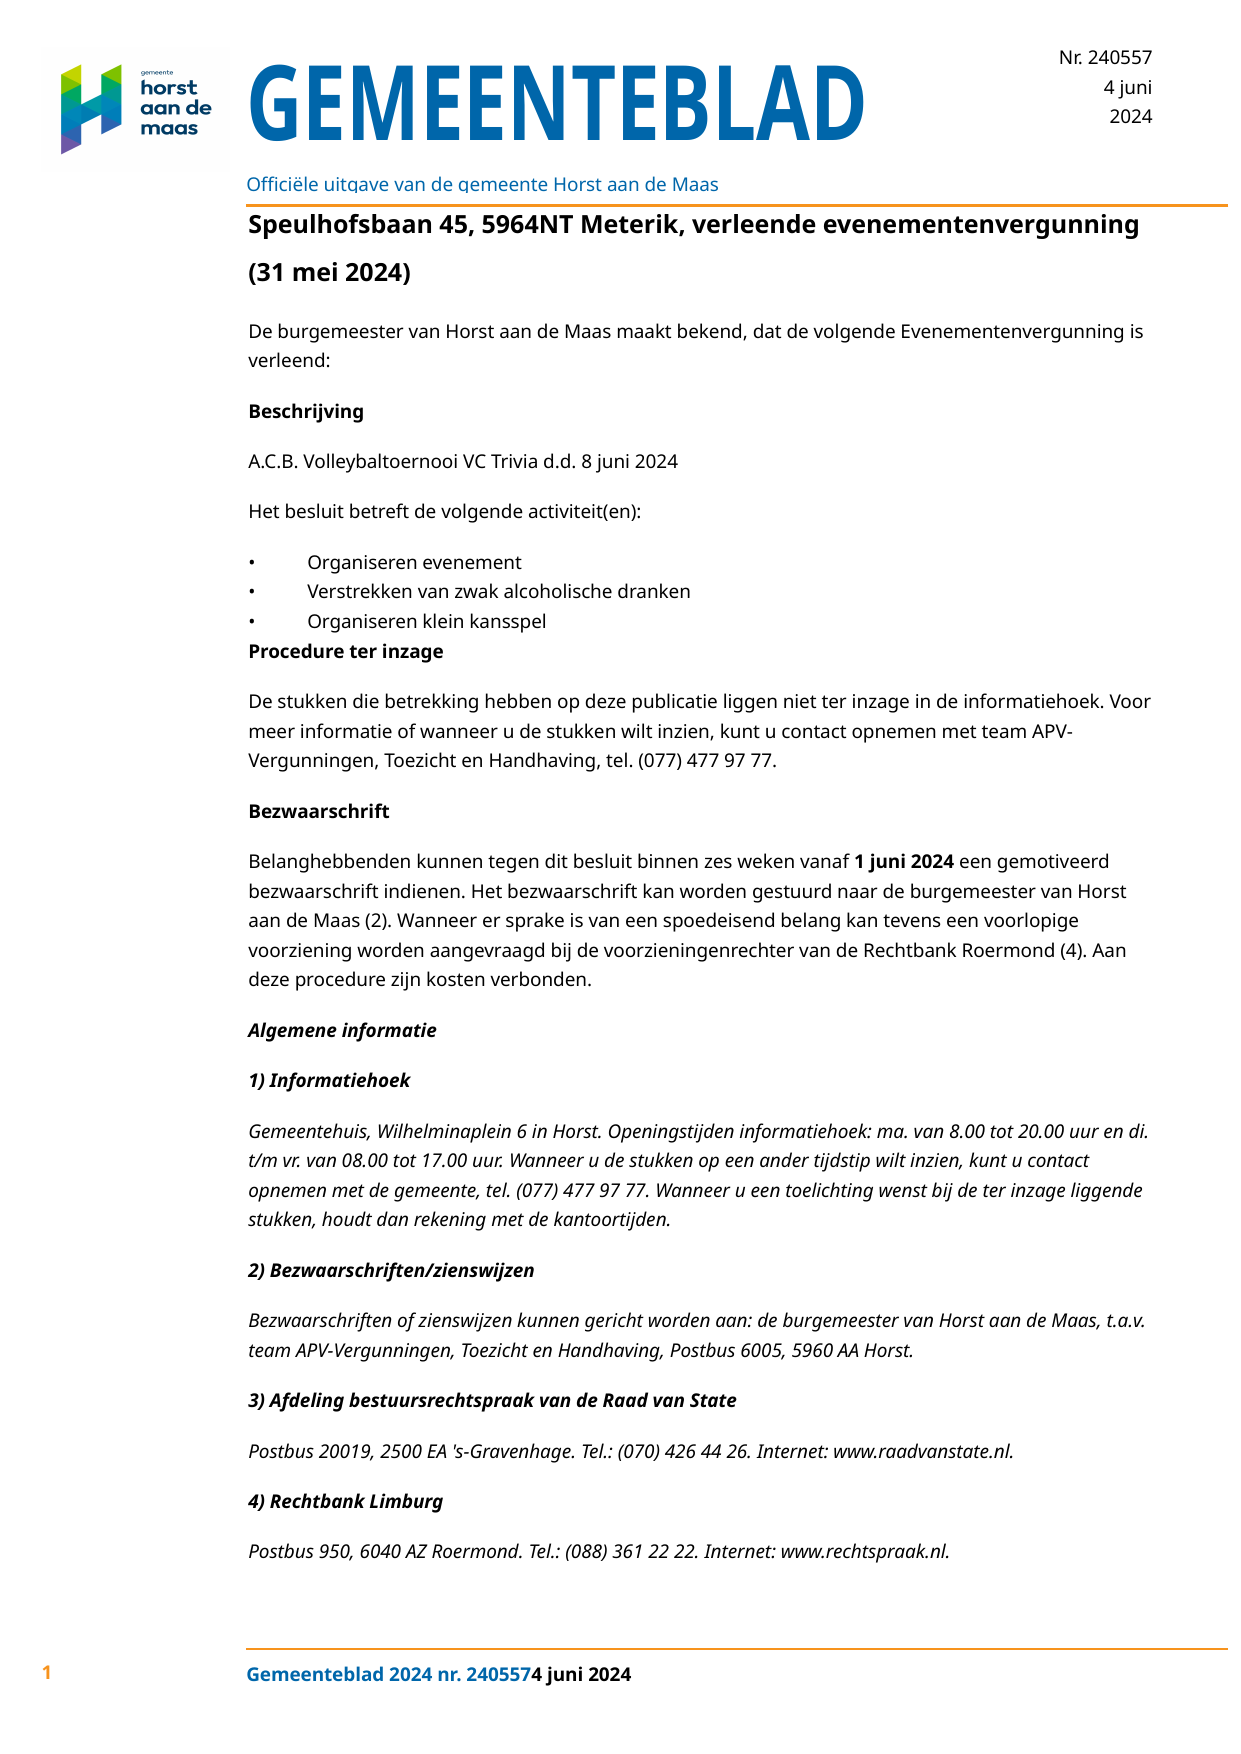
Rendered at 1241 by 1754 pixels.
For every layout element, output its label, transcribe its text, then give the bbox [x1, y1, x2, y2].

text Postbus 20019, 2500 EA 's-Gravenhage. Tel.: (070) 426 44 26. Internet: www.raadvanstate.nl. [248, 1438, 1152, 1464]
list Organiseren klein kansspel [248, 608, 1152, 634]
text Gemeentehuis, Wilhelminaplein 6 in Horst. Openingstijden informatiehoek: ma. van 8.00 tot 20.00 uur en di. t/m vr. van 08.00 tot 17.00 uur. Wanneer u de stukken op een ander tijdstip wilt inzien, kunt u contact opnemen met de gemeente, tel. (077) 477 97 77. Wanneer u een toelichting wenst bij de ter inzage liggende stukken, houdt dan rekening met de kantoortijden. [248, 1118, 1152, 1232]
list Verstrekken van zwak alcoholische dranken [248, 579, 1152, 604]
list Organiseren evenement [248, 549, 1152, 575]
text Algemene informatie [248, 1017, 1152, 1043]
text Beschrijving [248, 398, 1152, 424]
text Speulhofsbaan 45, 5964NT Meterik, verleende evenementenvergunning (31 mei 2024) [248, 207, 1152, 288]
text Postbus 950, 6040 AZ Roermond. Tel.: (088) 361 22 22. Internet: www.rechtspraak.nl. [248, 1539, 1152, 1564]
text Bezwaarschrift [248, 798, 1152, 824]
text 2) Bezwaarschriften/zienswijzen [248, 1257, 1152, 1283]
text A.C.B. Volleybaltoernooi VC Trivia d.d. 8 juni 2024 [248, 448, 1152, 474]
text De stukken die betrekking hebben op deze publicatie liggen niet ter inzage in de informatiehoek. Voor meer informatie of wanneer u de stukken wilt inzien, kunt u contact opnemen met team APV-Vergunningen, Toezicht en Handhaving, tel. (077) 477 97 77. [248, 688, 1152, 773]
picture [41, 47, 231, 172]
text Bezwaarschriften of zienswijzen kunnen gericht worden aan: de burgemeester van Horst aan de Maas, t.a.v. team APV-Vergunningen, Toezicht en Handhaving, Postbus 6005, 5960 AA Horst. [248, 1307, 1152, 1363]
text Belanghebbenden kunnen tegen dit besluit binnen zes weken vanaf 1 juni 2024 een gemotiveerd bezwaarschrift indienen. Het bezwaarschrift kan worden gestuurd naar de burgemeester van Horst aan de Maas (2). Wanneer er sprake is van een spoedeisend belang kan tevens een voorlopige voorziening worden aangevraagd bij de voorzieningenrechter van de Rechtbank Roermond (4). Aan deze procedure zijn kosten verbonden. [248, 848, 1152, 992]
text De burgemeester van Horst aan de Maas maakt bekend, dat de volgende Evenementenvergunning is verleend: [248, 318, 1152, 373]
text 1) Informatiehoek [248, 1067, 1152, 1093]
text 4) Rechtbank Limburg [248, 1488, 1152, 1514]
text Procedure ter inzage [248, 638, 1152, 664]
text Het besluit betreft de volgende activiteit(en): [248, 499, 1152, 524]
text 3) Afdeling bestuursrechtspraak van de Raad van State [248, 1387, 1152, 1413]
